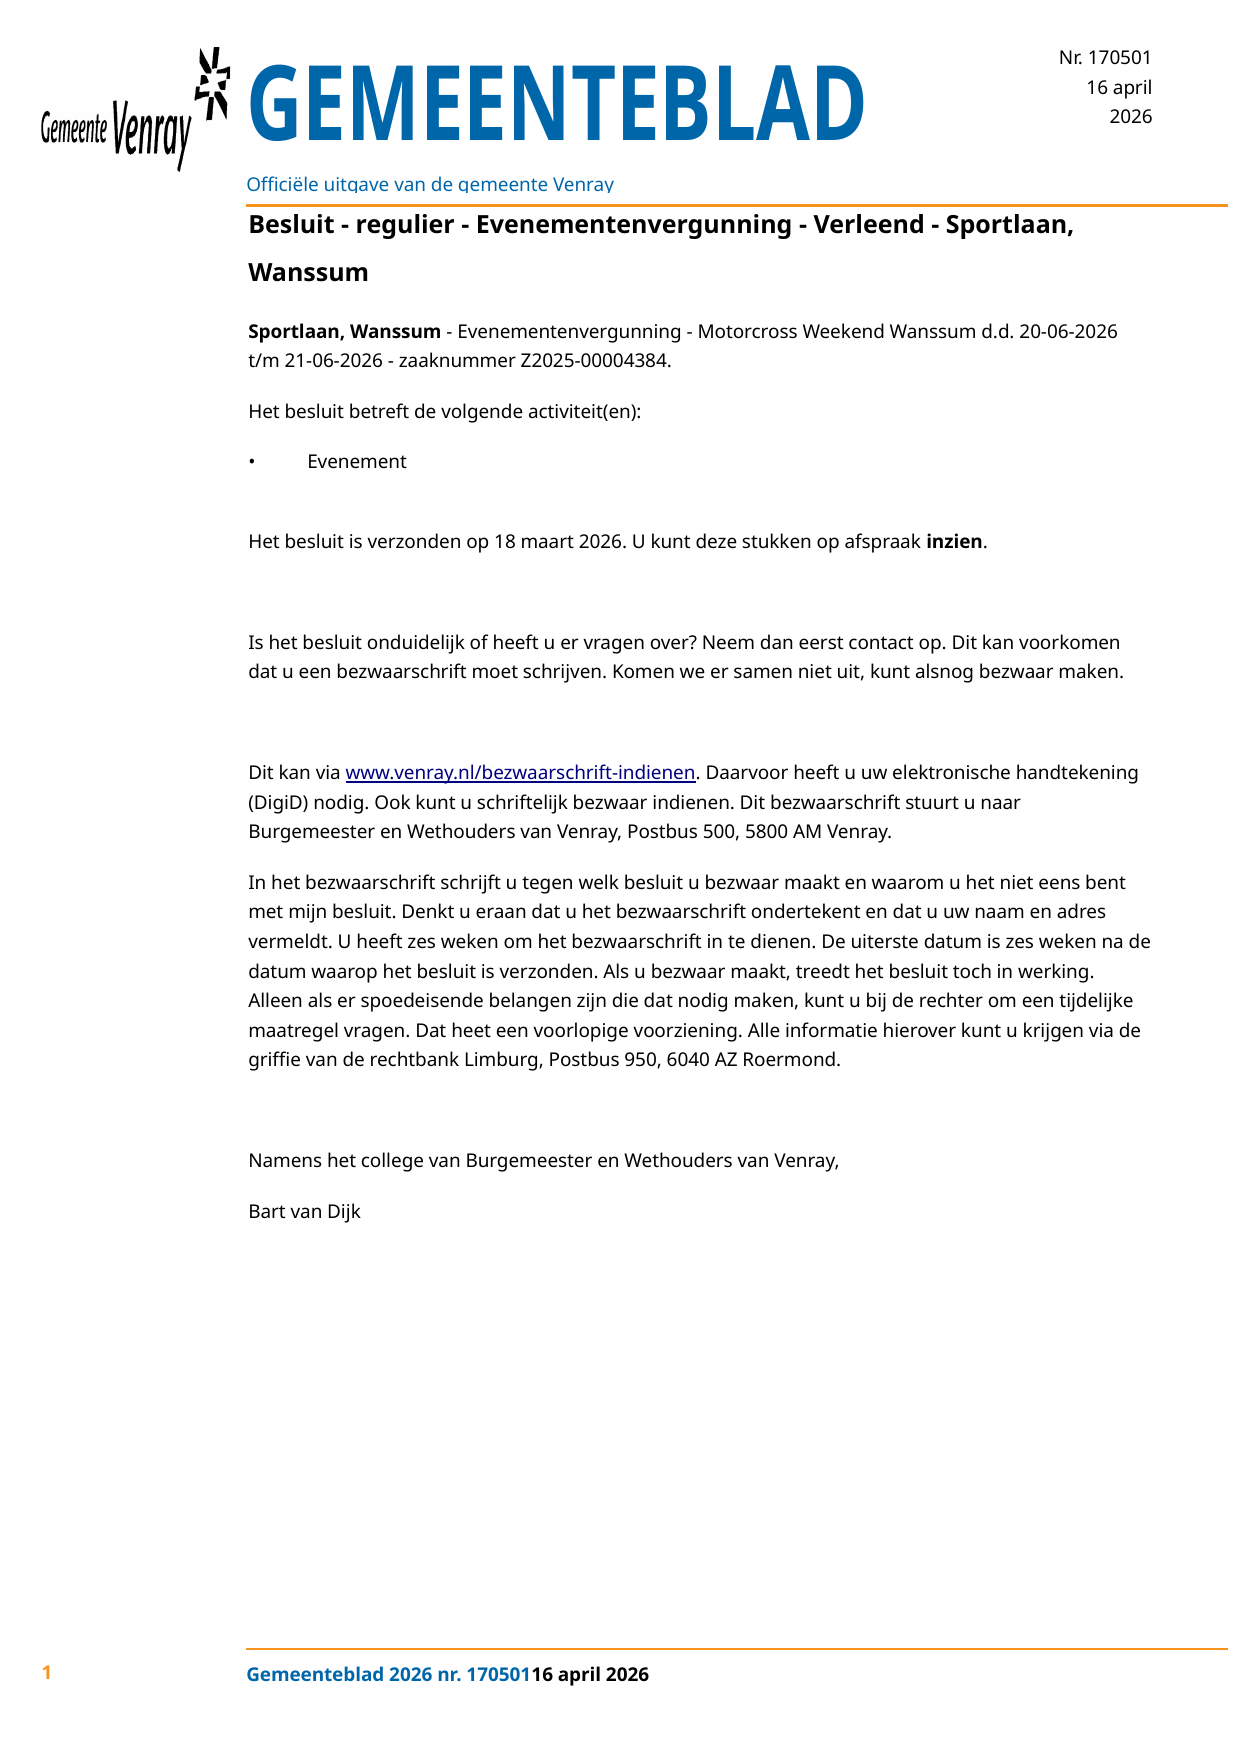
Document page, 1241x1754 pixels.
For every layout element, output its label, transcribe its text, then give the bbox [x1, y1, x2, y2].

text Namens het college van Burgemeester en Wethouders van Venray, [248, 1147, 1152, 1173]
list Evenement [248, 448, 1152, 474]
text Besluit - regulier - Evenementenvergunning - Verleend - Sportlaan, Wanssum [248, 207, 1152, 288]
text Het besluit is verzonden op 18 maart 2026. U kunt deze stukken op afspraak inzien. [248, 528, 1152, 554]
text Bart van Dijk [248, 1198, 1152, 1224]
text Het besluit betreft de volgende activiteit(en): [248, 398, 1152, 424]
text Dit kan via www.venray.nl/bezwaarschrift-indienen. Daarvoor heeft u uw elektronische handtekening (DigiD) nodig. Ook kunt u schriftelijk bezwaar indienen. Dit bezwaarschrift stuurt u naar Burgemeester en Wethouders van Venray, Postbus 500, 5800 AM Venray. [248, 759, 1152, 844]
text Sportlaan, Wanssum - Evenementenvergunning - Motorcross Weekend Wanssum d.d. 20-06-2026 t/m 21-06-2026 - zaaknummer Z2025-00004384. [248, 318, 1152, 373]
picture [41, 47, 231, 172]
text In het bezwaarschrift schrijft u tegen welk besluit u bezwaar maakt en waarom u het niet eens bent met mijn besluit. Denkt u eraan dat u het bezwaarschrift ondertekent en dat u uw naam en adres vermeldt. U heeft zes weken om het bezwaarschrift in te dienen. De uiterste datum is zes weken na de datum waarop het besluit is verzonden. Als u bezwaar maakt, treedt het besluit toch in werking. Alleen als er spoedeisende belangen zijn die dat nodig maken, kunt u bij de rechter om een tijdelijke maatregel vragen. Dat heet een voorlopige voorziening. Alle informatie hierover kunt u krijgen via de griffie van de rechtbank Limburg, Postbus 950, 6040 AZ Roermond. [248, 869, 1152, 1072]
text Is het besluit onduidelijk of heeft u er vragen over? Neem dan eerst contact op. Dit kan voorkomen dat u een bezwaarschrift moet schrijven. Komen we er samen niet uit, kunt alsnog bezwaar maken. [248, 629, 1152, 684]
